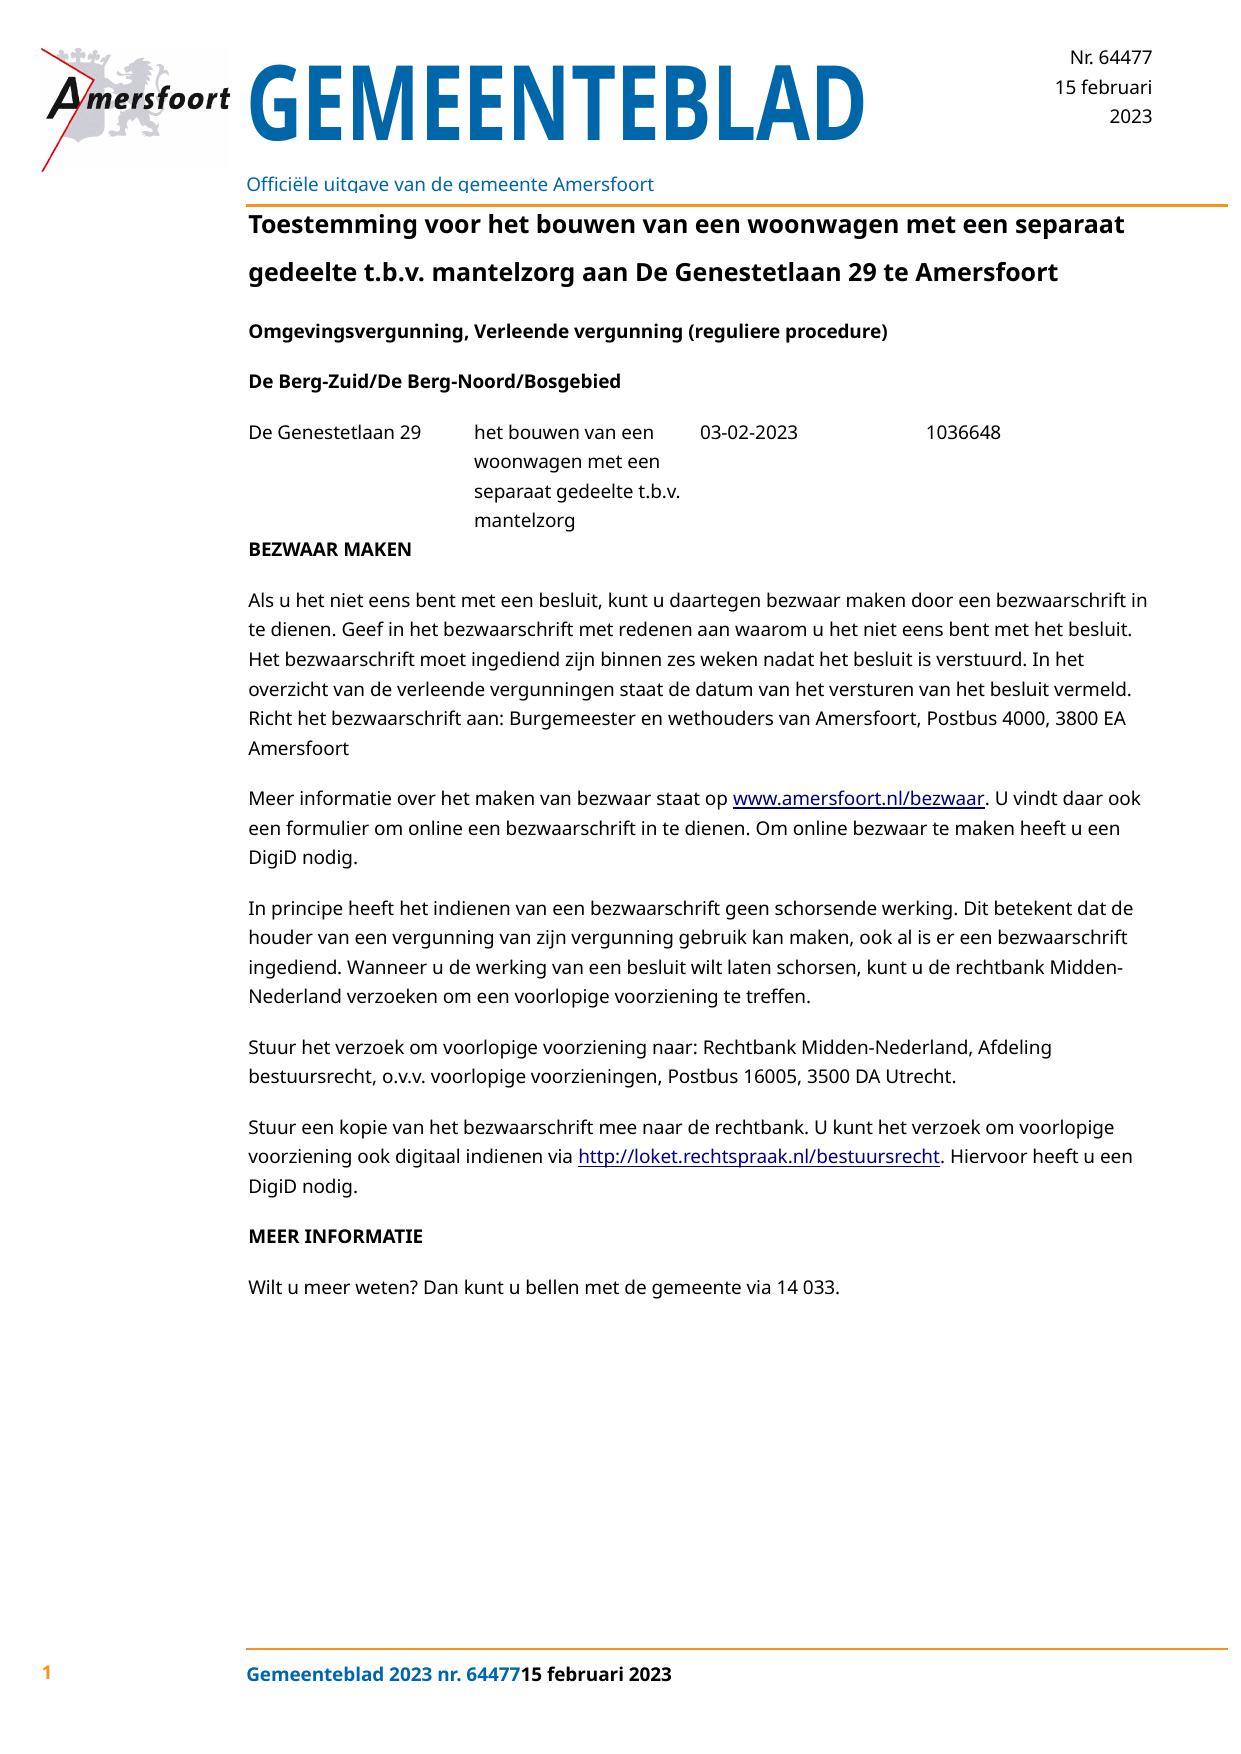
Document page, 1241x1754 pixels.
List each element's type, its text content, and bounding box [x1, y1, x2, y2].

text Toestemming voor het bouwen van een woonwagen met een separaat gedeelte t.b.v. mantelzorg aan De Genestetlaan 29 te Amersfoort [248, 207, 1152, 288]
text De Berg-Zuid/De Berg-Noord/Bosgebied [248, 368, 1152, 394]
text Omgevingsvergunning, Verleende vergunning (reguliere procedure) [248, 318, 1152, 344]
table_header 1036648 [926, 419, 1152, 533]
text Stuur het verzoek om voorlopige voorziening naar: Rechtbank Midden-Nederland, Afdeling bestuursrecht, o.v.v. voorlopige voorzieningen, Postbus 16005, 3500 DA Utrecht. [248, 1034, 1152, 1089]
text Meer informatie over het maken van bezwaar staat op www.amersfoort.nl/bezwaar. U vindt daar ook een formulier om online een bezwaarschrift in te dienen. Om online bezwaar te maken heeft u een DigiD nodig. [248, 785, 1152, 870]
picture [41, 47, 231, 172]
text In principe heeft het indienen van een bezwaarschrift geen schorsende werking. Dit betekent dat de houder van een vergunning van zijn vergunning gebruik kan maken, ook al is er een bezwaarschrift ingediend. Wanneer u de werking van een besluit wilt laten schorsen, kunt u de rechtbank Midden-Nederland verzoeken om een voorlopige voorziening te treffen. [248, 895, 1152, 1009]
text MEER INFORMATIE [248, 1224, 1152, 1249]
text Als u het niet eens bent met een besluit, kunt u daartegen bezwaar maken door een bezwaarschrift in te dienen. Geef in het bezwaarschrift met redenen aan waarom u het niet eens bent met het besluit. Het bezwaarschrift moet ingediend zijn binnen zes weken nadat het besluit is verstuurd. In het overzicht van de verleende vergunningen staat de datum van het versturen van het besluit vermeld. Richt het bezwaarschrift aan: Burgemeester en wethouders van Amersfoort, Postbus 4000, 3800 EA Amersfoort [248, 587, 1152, 761]
text BEZWAAR MAKEN [248, 537, 1152, 562]
table_header 03-02-2023 [700, 419, 926, 533]
table_header het bouwen van een woonwagen met een separaat gedeelte t.b.v. mantelzorg [474, 419, 700, 533]
text Wilt u meer weten? Dan kunt u bellen met de gemeente via 14 033. [248, 1274, 1152, 1300]
table_header De Genestetlaan 29 [248, 419, 474, 533]
text Stuur een kopie van het bezwaarschrift mee naar de rechtbank. U kunt het verzoek om voorlopige voorziening ook digitaal indienen via http://loket.rechtspraak.nl/bestuursrecht. Hiervoor heeft u een DigiD nodig. [248, 1114, 1152, 1199]
